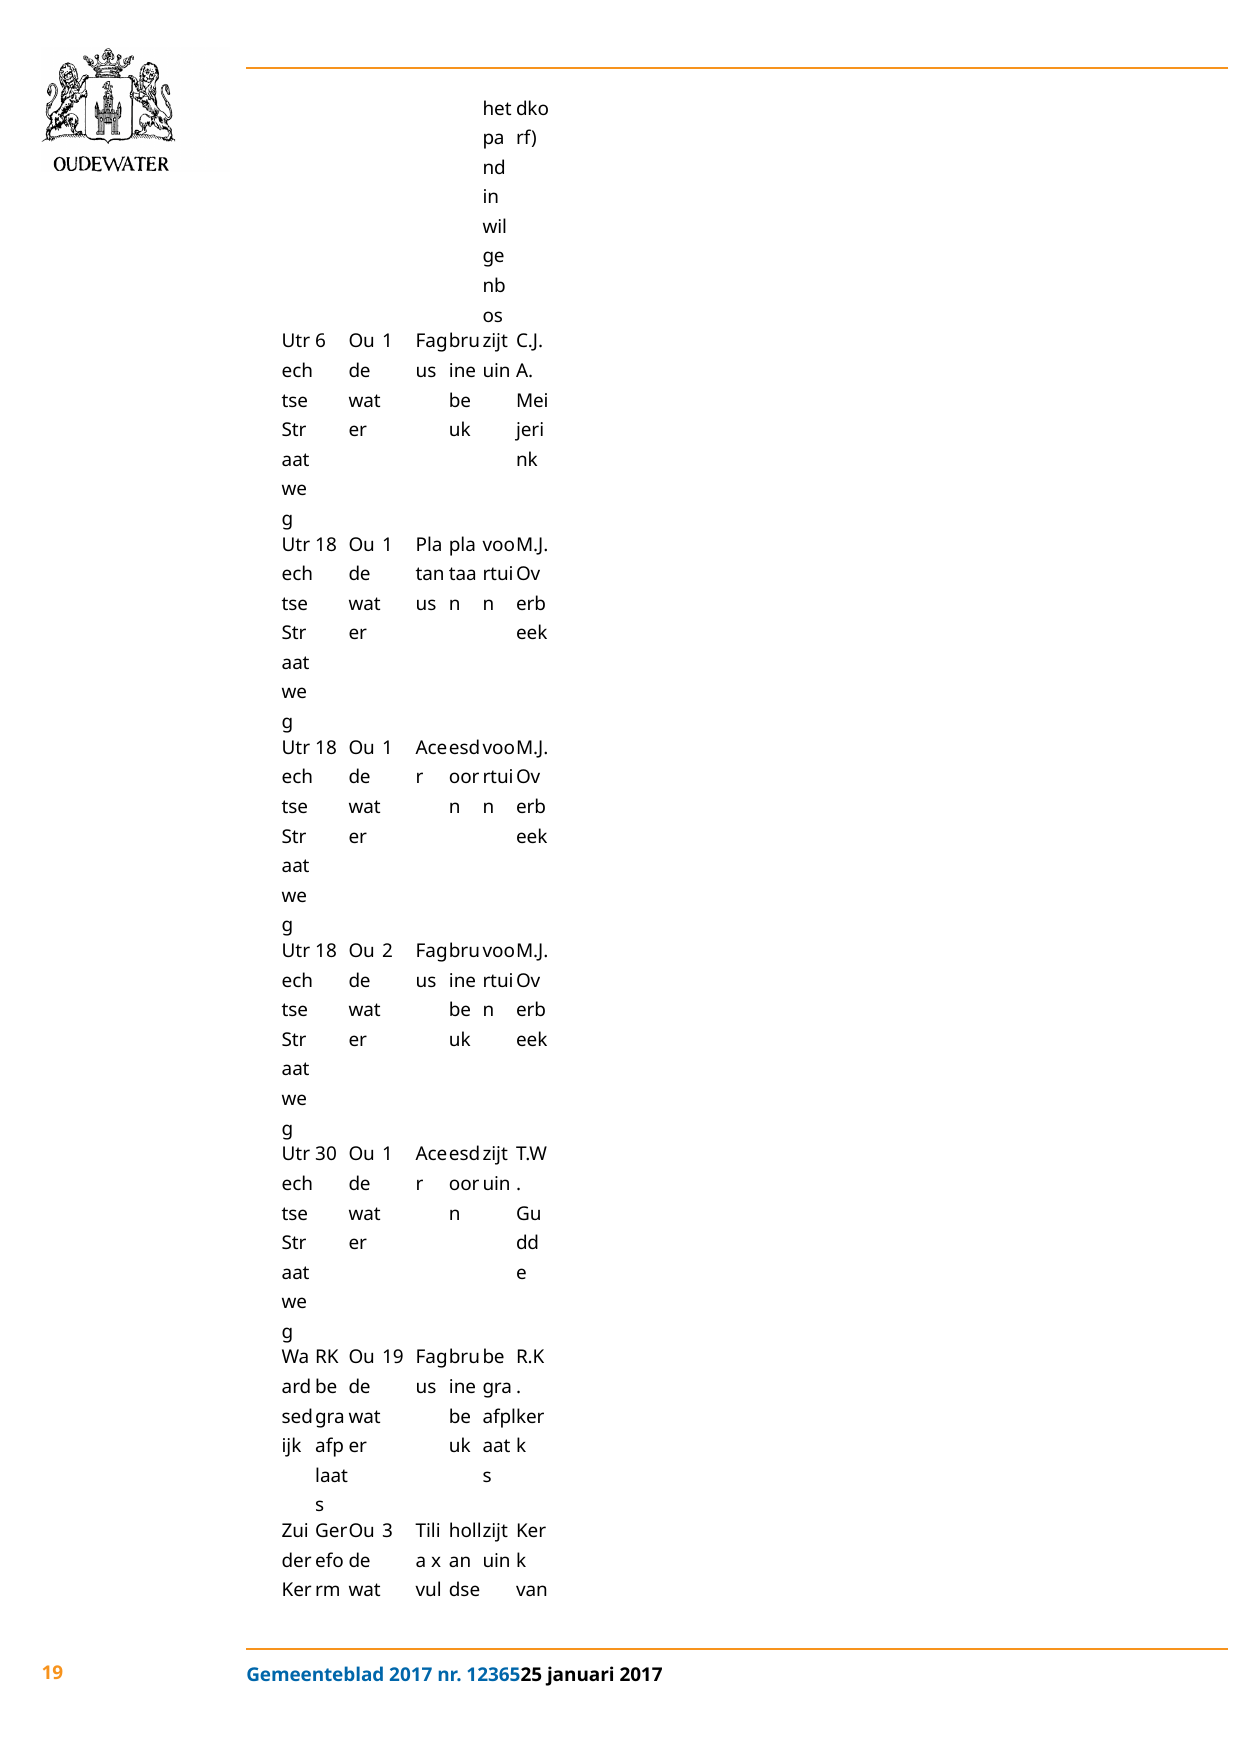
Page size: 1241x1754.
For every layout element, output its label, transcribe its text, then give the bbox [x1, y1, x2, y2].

table_cell esdoorn [449, 734, 482, 937]
table_cell 1 [382, 328, 415, 531]
table_cell [449, 95, 482, 328]
table_cell R.K. kerk [516, 1344, 549, 1517]
table_cell dkorf) [516, 95, 549, 328]
table_cell [348, 95, 382, 328]
table_cell Utrechtse Straatweg [281, 531, 315, 734]
table_cell het pand in wilgenbos [482, 95, 516, 328]
table_cell esdoorn [449, 1141, 482, 1344]
table_cell 1 [382, 734, 415, 937]
table_cell voortuin [482, 531, 516, 734]
table_cell Utrechtse Straatweg [281, 734, 315, 937]
table_cell Oudewater [348, 937, 382, 1141]
table_cell M.J. Overbeek [516, 531, 549, 734]
table_cell voortuin [482, 734, 516, 937]
table_cell Acer [415, 734, 449, 937]
table_cell zijtuin [482, 1141, 516, 1344]
table_cell Oudewat [348, 1518, 382, 1602]
table_cell Zuider Ker [281, 1518, 315, 1602]
table_cell bruine beuk [449, 328, 482, 531]
table_cell 3 [382, 1518, 415, 1602]
table_cell 18 [315, 734, 348, 937]
table_cell Oudewater [348, 328, 382, 531]
table_cell [248, 937, 281, 1141]
table_cell voortuin [482, 937, 516, 1141]
table_cell zijtuin [482, 1518, 516, 1602]
table_cell M.J. Overbeek [516, 937, 549, 1141]
table_cell hollandse [449, 1518, 482, 1602]
table_cell 18 [315, 937, 348, 1141]
table_cell 1 [382, 531, 415, 734]
table_cell Oudewater [348, 1141, 382, 1344]
table_cell [382, 95, 415, 328]
table_cell 2 [382, 937, 415, 1141]
table_cell [248, 734, 281, 937]
table_cell T.W. Gudde [516, 1141, 549, 1344]
table_cell Acer [415, 1141, 449, 1344]
table_cell M.J. Overbeek [516, 734, 549, 937]
table_cell zijtuin [482, 328, 516, 531]
table_cell 30 [315, 1141, 348, 1344]
table_cell RK begraafplaats [315, 1344, 348, 1517]
table_cell Gereform [315, 1518, 348, 1602]
table_cell [315, 95, 348, 328]
table_cell Oudewater [348, 734, 382, 937]
table_cell [415, 95, 449, 328]
table_cell Utrechtse Straatweg [281, 328, 315, 531]
table_cell Platanus [415, 531, 449, 734]
table_cell bruine beuk [449, 1344, 482, 1517]
table_cell 19 [382, 1344, 415, 1517]
table_cell Oudewater [348, 1344, 382, 1517]
table_cell Waardsedijk [281, 1344, 315, 1517]
table_cell Oudewater [348, 531, 382, 734]
table_cell C.J.A. Meijerink [516, 328, 549, 531]
picture [41, 47, 231, 172]
table_cell [248, 531, 281, 734]
table_cell Fagus [415, 328, 449, 531]
table_cell Fagus [415, 1344, 449, 1517]
table_cell Tilia x vul [415, 1518, 449, 1602]
table_cell [248, 1141, 281, 1344]
table_cell 18 [315, 531, 348, 734]
table_cell Kerk van [516, 1518, 549, 1602]
table_cell [281, 95, 315, 328]
table_cell 1 [382, 1141, 415, 1344]
table_cell 6 [315, 328, 348, 531]
table_cell bruine beuk [449, 937, 482, 1141]
table_cell plataan [449, 531, 482, 734]
table_cell [248, 1344, 281, 1517]
table_cell [248, 328, 281, 531]
table_cell Fagus [415, 937, 449, 1141]
table_cell [248, 95, 281, 328]
table_cell [248, 1518, 281, 1602]
table_cell Utrechtse Straatweg [281, 1141, 315, 1344]
table_cell Utrechtse Straatweg [281, 937, 315, 1141]
table_cell begraafplaats [482, 1344, 516, 1517]
